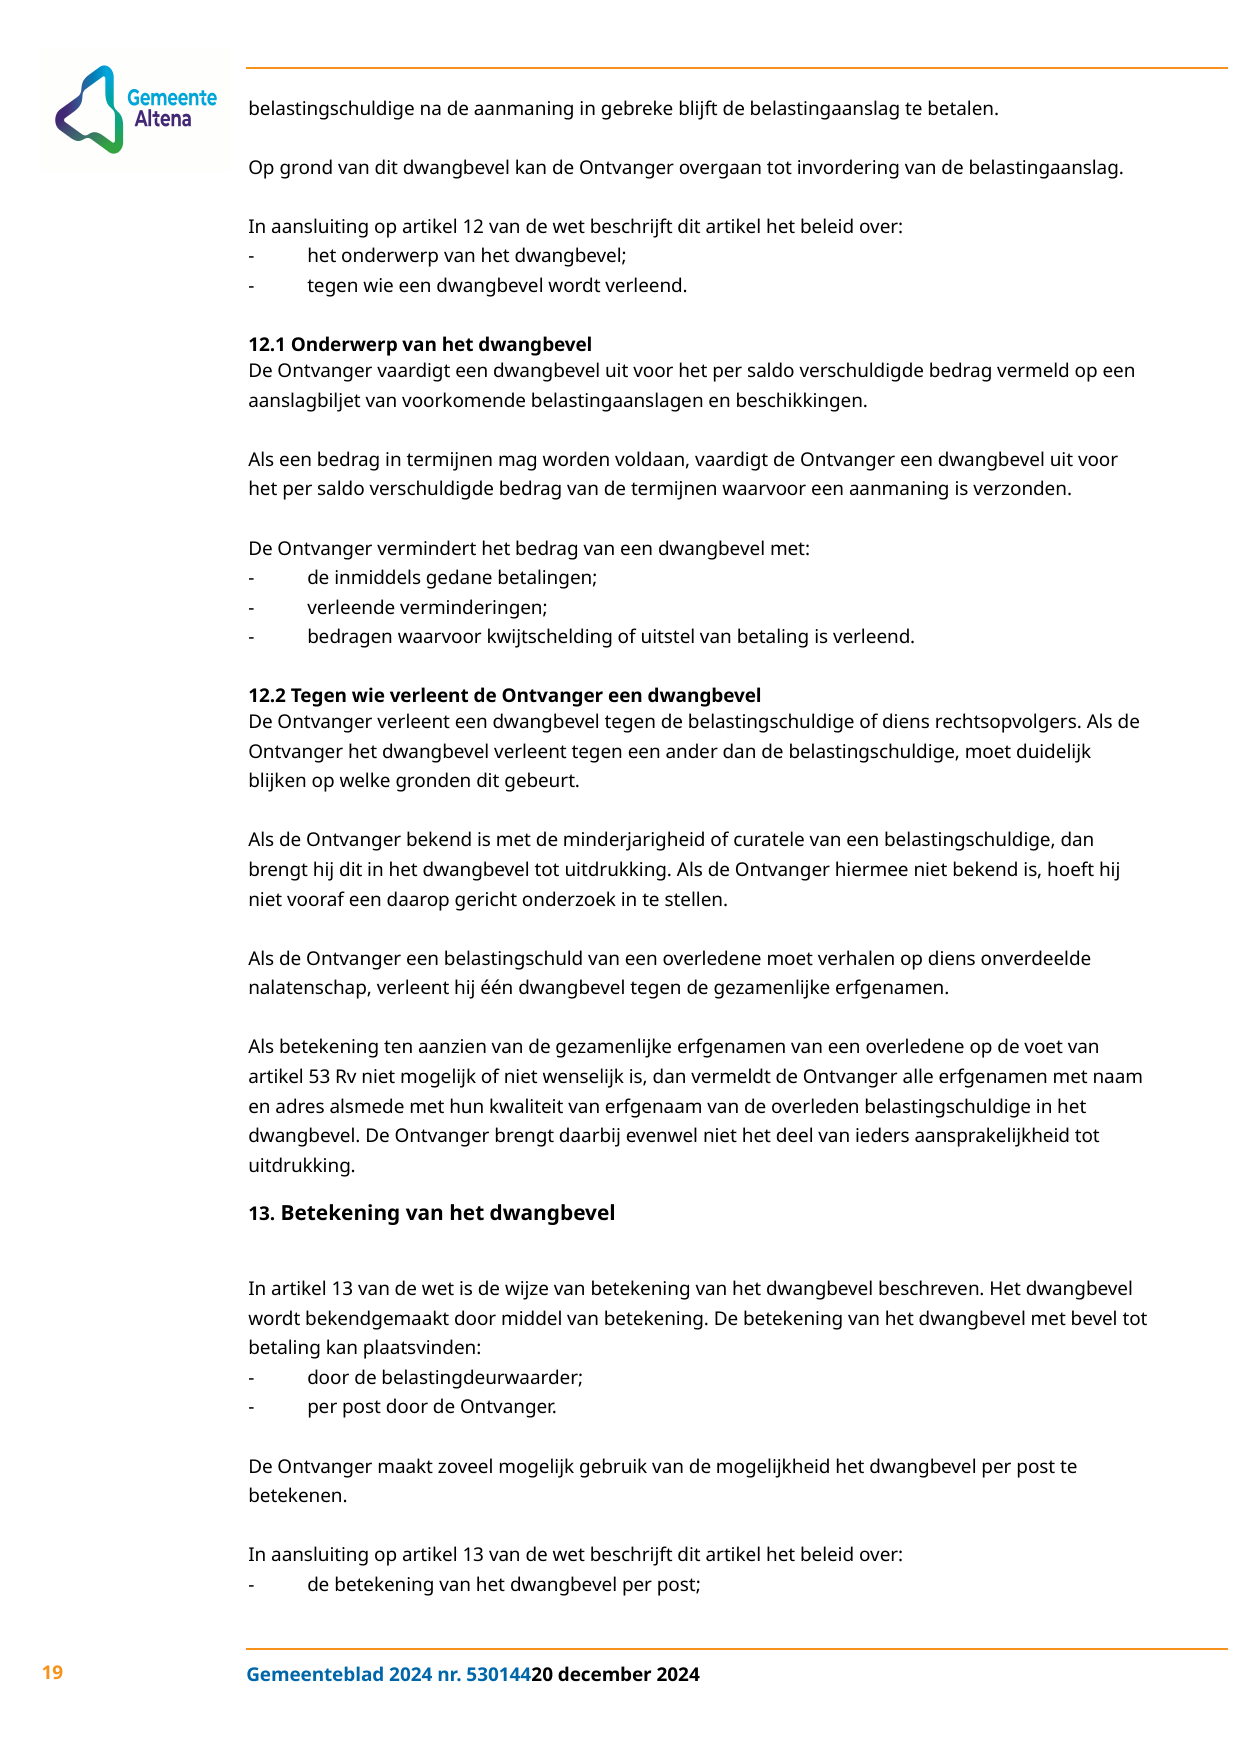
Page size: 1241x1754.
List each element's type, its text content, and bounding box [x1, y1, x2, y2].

list tegen wie een dwangbevel wordt verleend. [248, 272, 1152, 298]
text Als betekening ten aanzien van de gezamenlijke erfgenamen van een overledene op de voet van artikel 53 Rv niet mogelijk of niet wenselijk is, dan vermeldt de Ontvanger alle erfgenamen met naam en adres alsmede met hun kwaliteit van erfgenaam van de overleden belastingschuldige in het dwangbevel. De Ontvanger brengt daarbij evenwel niet het deel van ieders aansprakelijkheid tot uitdrukking. [248, 1034, 1152, 1178]
text In aansluiting op artikel 13 van de wet beschrijft dit artikel het beleid over: [248, 1542, 1152, 1567]
text De Ontvanger maakt zoveel mogelijk gebruik van de mogelijkheid het dwangbevel per post te betekenen. [248, 1453, 1152, 1508]
text 12.1 Onderwerp van het dwangbevel [248, 331, 1152, 357]
list het onderwerp van het dwangbevel; [248, 243, 1152, 268]
text In aansluiting op artikel 12 van de wet beschrijft dit artikel het beleid over: [248, 213, 1152, 239]
list verleende verminderingen; [248, 594, 1152, 619]
picture [41, 47, 231, 172]
text Op grond van dit dwangbevel kan de Ontvanger overgaan tot invordering van de belastingaanslag. [248, 154, 1152, 180]
text belastingschuldige na de aanmaning in gebreke blijft de belastingaanslag te betalen. [248, 95, 1152, 121]
list per post door de Ontvanger. [248, 1394, 1152, 1419]
list de betekening van het dwangbevel per post; [248, 1571, 1152, 1597]
text Als een bedrag in termijnen mag worden voldaan, vaardigt de Ontvanger een dwangbevel uit voor het per saldo verschuldigde bedrag van de termijnen waarvoor een aanmaning is verzonden. [248, 446, 1152, 501]
list bedragen waarvoor kwijtschelding of uitstel van betaling is verleend. [248, 623, 1152, 649]
text Als de Ontvanger een belastingschuld van een overledene moet verhalen op diens onverdeelde nalatenschap, verleent hij één dwangbevel tegen de gezamenlijke erfgenamen. [248, 945, 1152, 1000]
text 13. Betekening van het dwangbevel [248, 1198, 1152, 1226]
text De Ontvanger vermindert het bedrag van een dwangbevel met: [248, 535, 1152, 560]
list de inmiddels gedane betalingen; [248, 564, 1152, 590]
text Als de Ontvanger bekend is met de minderjarigheid of curatele van een belastingschuldige, dan brengt hij dit in het dwangbevel tot uitdrukking. Als de Ontvanger hiermee niet bekend is, hoeft hij niet vooraf een daarop gericht onderzoek in te stellen. [248, 827, 1152, 912]
list door de belastingdeurwaarder; [248, 1364, 1152, 1390]
text De Ontvanger vaardigt een dwangbevel uit voor het per saldo verschuldigde bedrag vermeld op een aanslagbiljet van voorkomende belastingaanslagen en beschikkingen. [248, 357, 1152, 412]
text De Ontvanger verleent een dwangbevel tegen de belastingschuldige of diens rechtsopvolgers. Als de Ontvanger het dwangbevel verleent tegen een ander dan de belastingschuldige, moet duidelijk blijken op welke gronden dit gebeurt. [248, 708, 1152, 793]
text 12.2 Tegen wie verleent de Ontvanger een dwangbevel [248, 683, 1152, 708]
text In artikel 13 van de wet is de wijze van betekening van het dwangbevel beschreven. Het dwangbevel wordt bekendgemaakt door middel van betekening. De betekening van het dwangbevel met bevel tot betaling kan plaatsvinden: [248, 1275, 1152, 1360]
